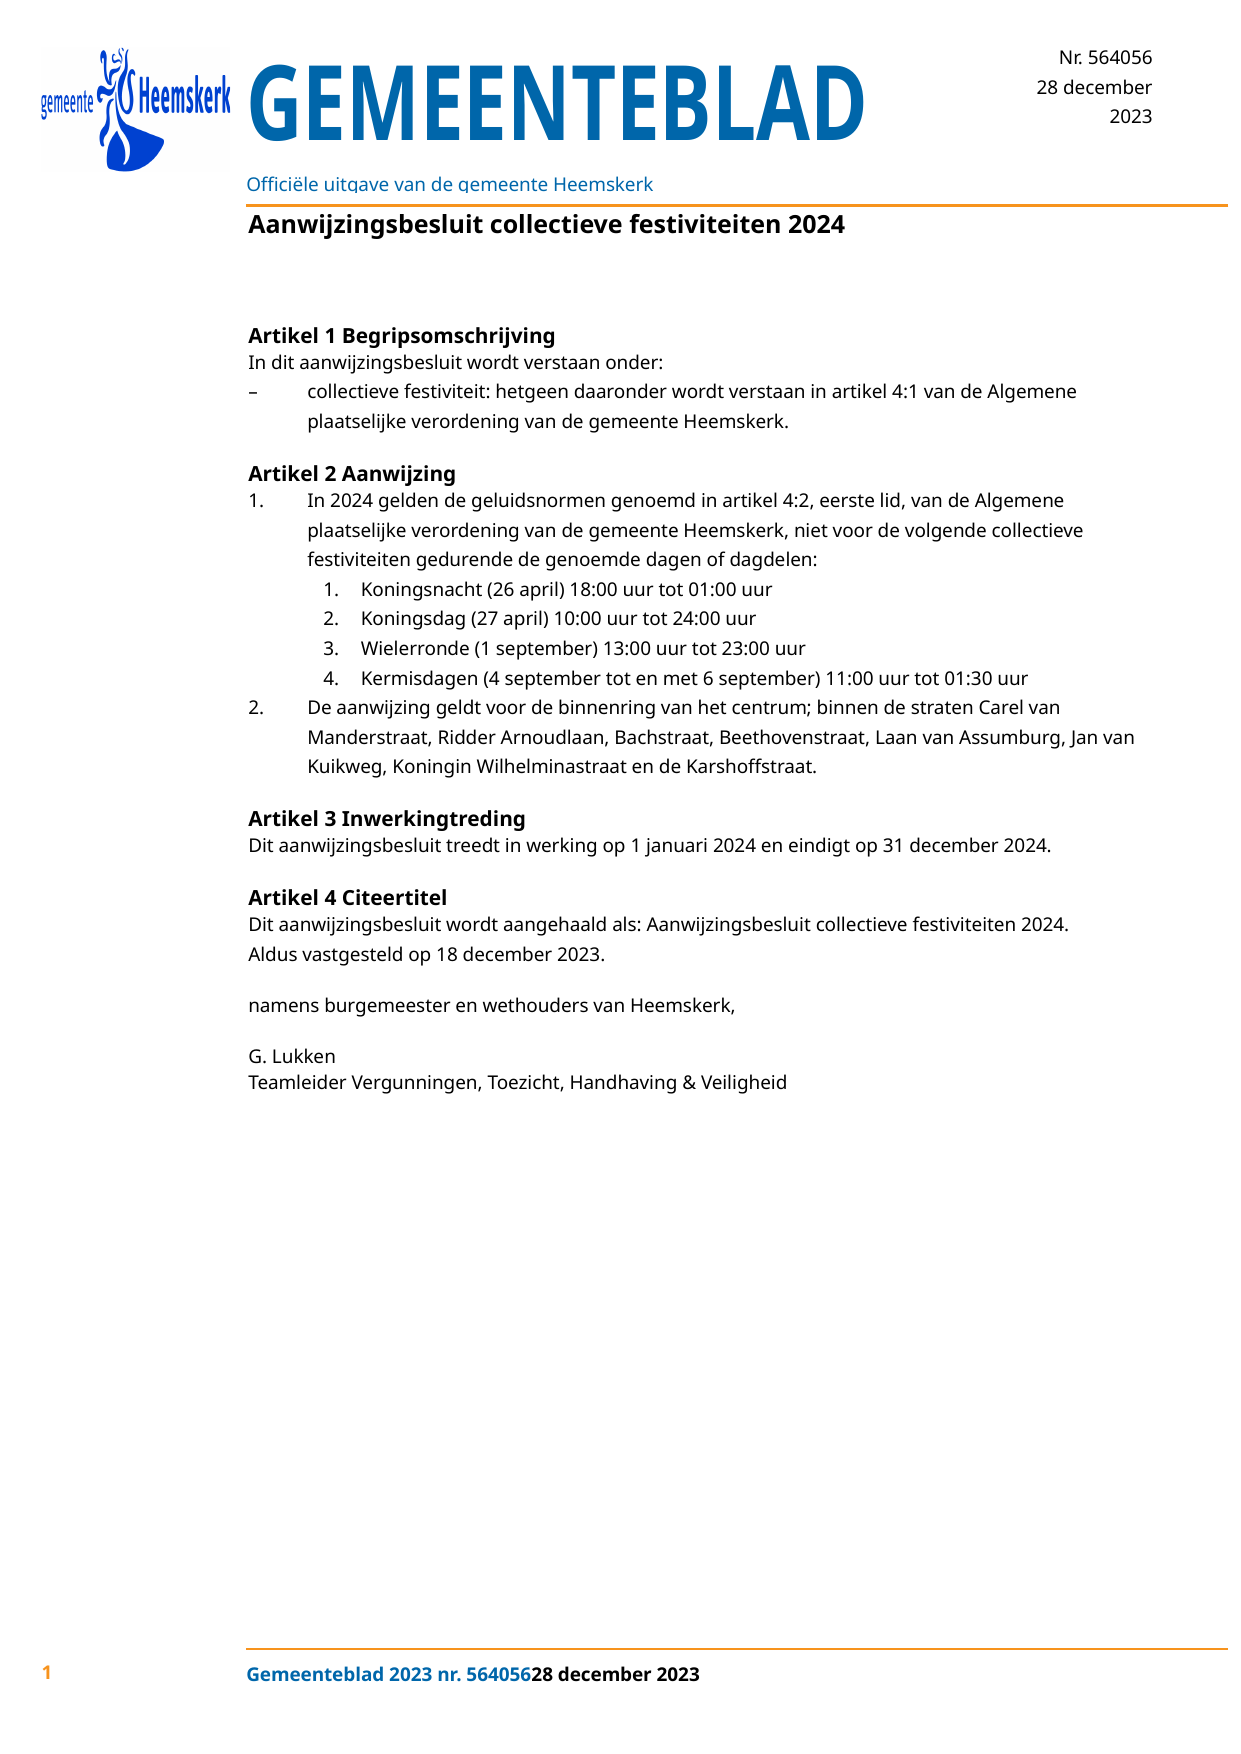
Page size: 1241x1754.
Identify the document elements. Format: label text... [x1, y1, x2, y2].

list Wielerronde (1 september) 13:00 uur tot 23:00 uur [323, 635, 1152, 661]
text Artikel 1 Begripsomschrijving [248, 321, 1152, 349]
list In 2024 gelden de geluidsnormen genoemd in artikel 4:2, eerste lid, van de Algemene plaatselijke verordening van de gemeente Heemskerk, niet voor de volgende collectieve festiviteiten gedurende de genoemde dagen of dagdelen: [248, 487, 1152, 572]
list Koningsnacht (26 april) 18:00 uur tot 01:00 uur [323, 576, 1152, 602]
text Artikel 4 Citeertitel [248, 883, 1152, 911]
text Artikel 3 Inwerkingtreding [248, 804, 1152, 832]
text Teamleider Vergunningen, Toezicht, Handhaving & Veiligheid [248, 1069, 1152, 1095]
text Dit aanwijzingsbesluit treedt in werking op 1 januari 2024 en eindigt op 31 december 2024. [248, 832, 1152, 858]
list Koningsdag (27 april) 10:00 uur tot 24:00 uur [323, 606, 1152, 631]
text namens burgemeester en wethouders van Heemskerk, [248, 992, 1152, 1018]
text Dit aanwijzingsbesluit wordt aangehaald als: Aanwijzingsbesluit collectieve festiviteiten 2024. [248, 911, 1152, 937]
list De aanwijzing geldt voor de binnenring van het centrum; binnen de straten Carel van Manderstraat, Ridder Arnoudlaan, Bachstraat, Beethovenstraat, Laan van Assumburg, Jan van Kuikweg, Koningin Wilhelminastraat en de Karshoffstraat. [248, 694, 1152, 779]
list Kermisdagen (4 september tot en met 6 september) 11:00 uur tot 01:30 uur [323, 665, 1152, 690]
text Aanwijzingsbesluit collectieve festiviteiten 2024 [248, 207, 1152, 241]
text Artikel 2 Aanwijzing [248, 459, 1152, 487]
text In dit aanwijzingsbesluit wordt verstaan onder: [248, 349, 1152, 375]
text G. Lukken [248, 1044, 1152, 1069]
picture [41, 47, 231, 172]
text Aldus vastgesteld op 18 december 2023. [248, 941, 1152, 966]
list collectieve festiviteit: hetgeen daaronder wordt verstaan in artikel 4:1 van de Algemene plaatselijke verordening van de gemeente Heemskerk. [248, 379, 1152, 434]
